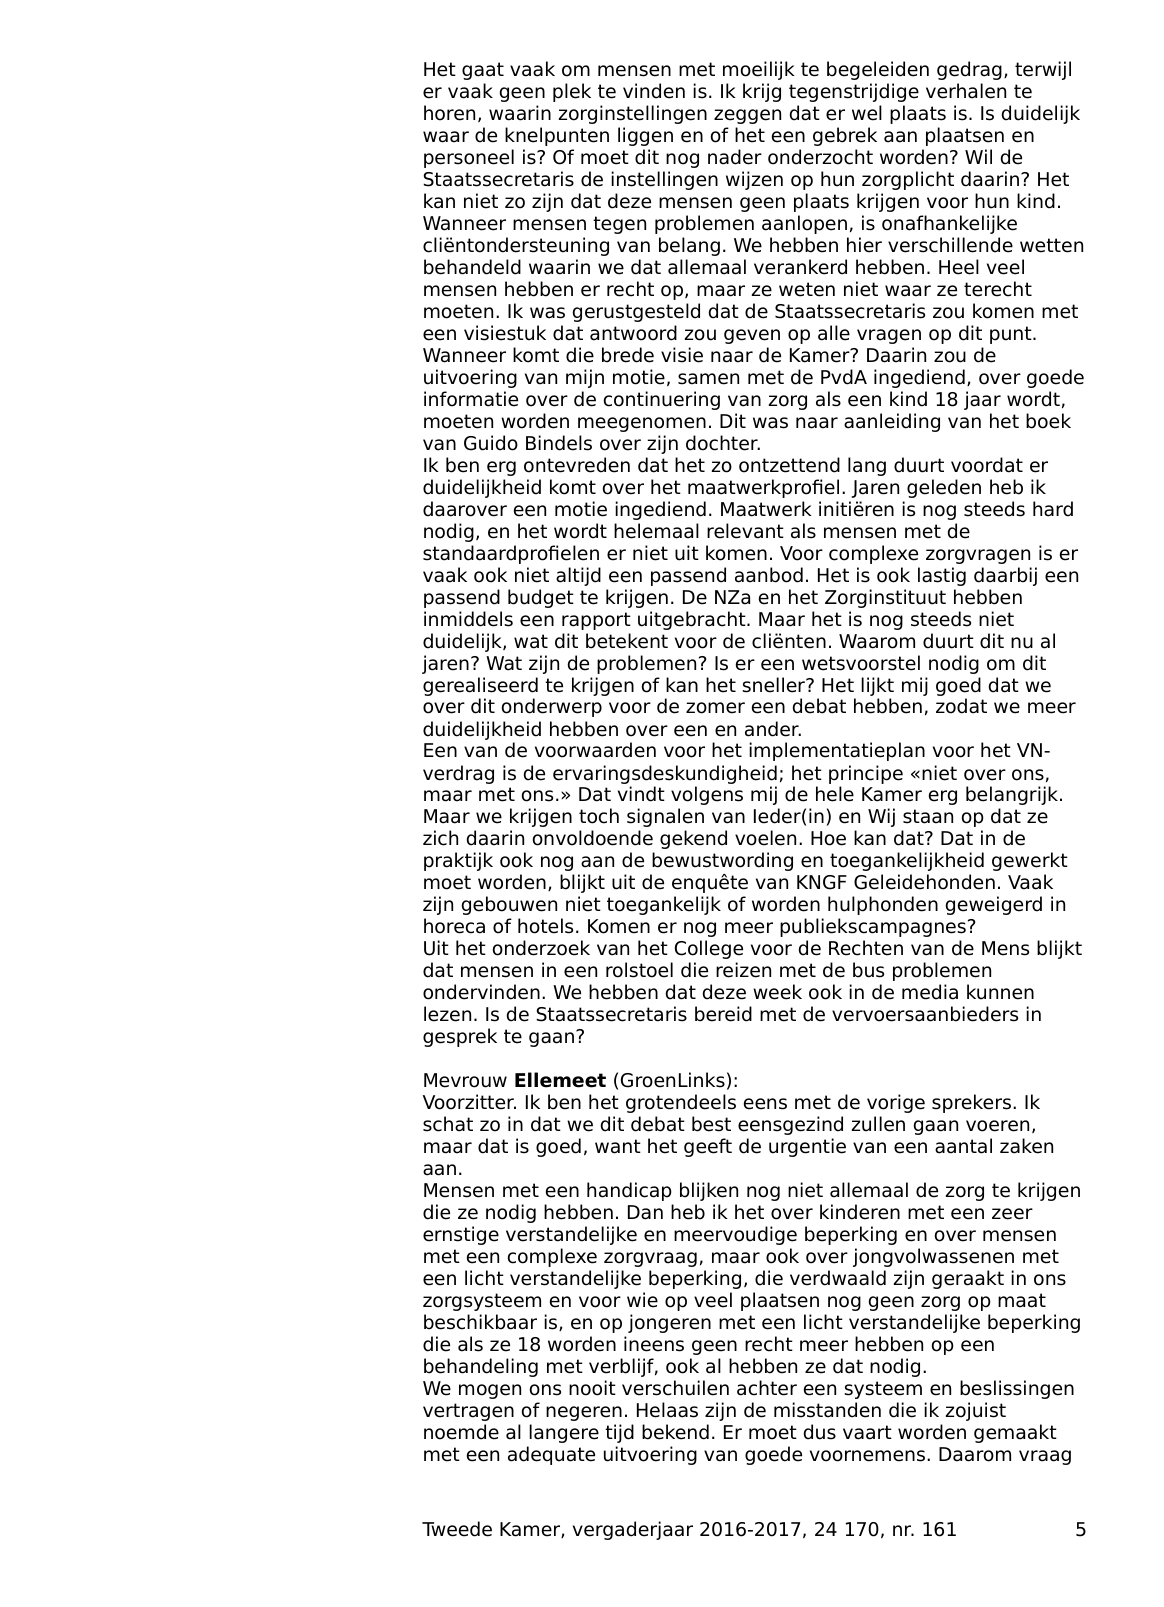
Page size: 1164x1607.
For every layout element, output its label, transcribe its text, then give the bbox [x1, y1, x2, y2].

text Wanneer mensen tegen problemen aanlopen, is onafhankelijke cliëntondersteuning van belang. We hebben hier verschillende wetten behandeld waarin we dat allemaal verankerd hebben. Heel veel mensen hebben er recht op, maar ze weten niet waar ze terecht moeten. Ik was gerustgesteld dat de Staatssecretaris zou komen met een visiestuk dat antwoord zou geven op alle vragen op dit punt. Wanneer komt die brede visie naar de Kamer? Daarin zou de uitvoering van mijn motie, samen met de PvdA ingediend, over goede informatie over de continuering van zorg als een kind 18 jaar wordt, moeten worden meegenomen. Dit was naar aanleiding van het boek van Guido Bindels over zijn dochter. [422, 213, 1087, 455]
text Uit het onderzoek van het College voor de Rechten van de Mens blijkt dat mensen in een rolstoel die reizen met de bus problemen ondervinden. We hebben dat deze week ook in de media kunnen lezen. Is de Staatssecretaris bereid met de vervoersaanbieders in gesprek te gaan? [422, 938, 1087, 1048]
text Een van de voorwaarden voor het implementatieplan voor het VN-verdrag is de ervaringsdeskundigheid; het principe «niet over ons, maar met ons.» Dat vindt volgens mij de hele Kamer erg belangrijk. Maar we krijgen toch signalen van Ieder(in) en Wij staan op dat ze zich daarin onvoldoende gekend voelen. Hoe kan dat? Dat in de praktijk ook nog aan de bewustwording en toegankelijkheid gewerkt moet worden, blijkt uit de enquête van KNGF Geleidehonden. Vaak zijn gebouwen niet toegankelijk of worden hulphonden geweigerd in horeca of hotels. Komen er nog meer publiekscampagnes? [422, 740, 1087, 938]
text Voorzitter. Ik ben het grotendeels eens met de vorige sprekers. Ik schat zo in dat we dit debat best eensgezind zullen gaan voeren, maar dat is goed, want het geeft de urgentie van een aantal zaken aan. [422, 1092, 1087, 1180]
text Het gaat vaak om mensen met moeilijk te begeleiden gedrag, terwijl er vaak geen plek te vinden is. Ik krijg tegenstrijdige verhalen te horen, waarin zorginstellingen zeggen dat er wel plaats is. Is duidelijk waar de knelpunten liggen en of het een gebrek aan plaatsen en personeel is? Of moet dit nog nader onderzocht worden? Wil de Staatssecretaris de instellingen wijzen op hun zorgplicht daarin? Het kan niet zo zijn dat deze mensen geen plaats krijgen voor hun kind. [422, 59, 1087, 213]
text Ik ben erg ontevreden dat het zo ontzettend lang duurt voordat er duidelijkheid komt over het maatwerkprofiel. Jaren geleden heb ik daarover een motie ingediend. Maatwerk initiëren is nog steeds hard nodig, en het wordt helemaal relevant als mensen met de standaardprofielen er niet uit komen. Voor complexe zorgvragen is er vaak ook niet altijd een passend aanbod. Het is ook lastig daarbij een passend budget te krijgen. De NZa en het Zorginstituut hebben inmiddels een rapport uitgebracht. Maar het is nog steeds niet duidelijk, wat dit betekent voor de cliënten. Waarom duurt dit nu al jaren? Wat zijn de problemen? Is er een wetsvoorstel nodig om dit gerealiseerd te krijgen of kan het sneller? Het lijkt mij goed dat we over dit onderwerp voor de zomer een debat hebben, zodat we meer duidelijkheid hebben over een en ander. [422, 455, 1087, 740]
text Mevrouw Ellemeet (GroenLinks): [422, 1070, 1087, 1092]
text Mensen met een handicap blijken nog niet allemaal de zorg te krijgen die ze nodig hebben. Dan heb ik het over kinderen met een zeer ernstige verstandelijke en meervoudige beperking en over mensen met een complexe zorgvraag, maar ook over jongvolwassenen met een licht verstandelijke beperking, die verdwaald zijn geraakt in ons zorgsysteem en voor wie op veel plaatsen nog geen zorg op maat beschikbaar is, en op jongeren met een licht verstandelijke beperking die als ze 18 worden ineens geen recht meer hebben op een behandeling met verblijf, ook al hebben ze dat nodig. [422, 1180, 1087, 1378]
text We mogen ons nooit verschuilen achter een systeem en beslissingen vertragen of negeren. Helaas zijn de misstanden die ik zojuist noemde al langere tijd bekend. Er moet dus vaart worden gemaakt met een adequate uitvoering van goede voornemens. Daarom vraag [422, 1378, 1087, 1466]
